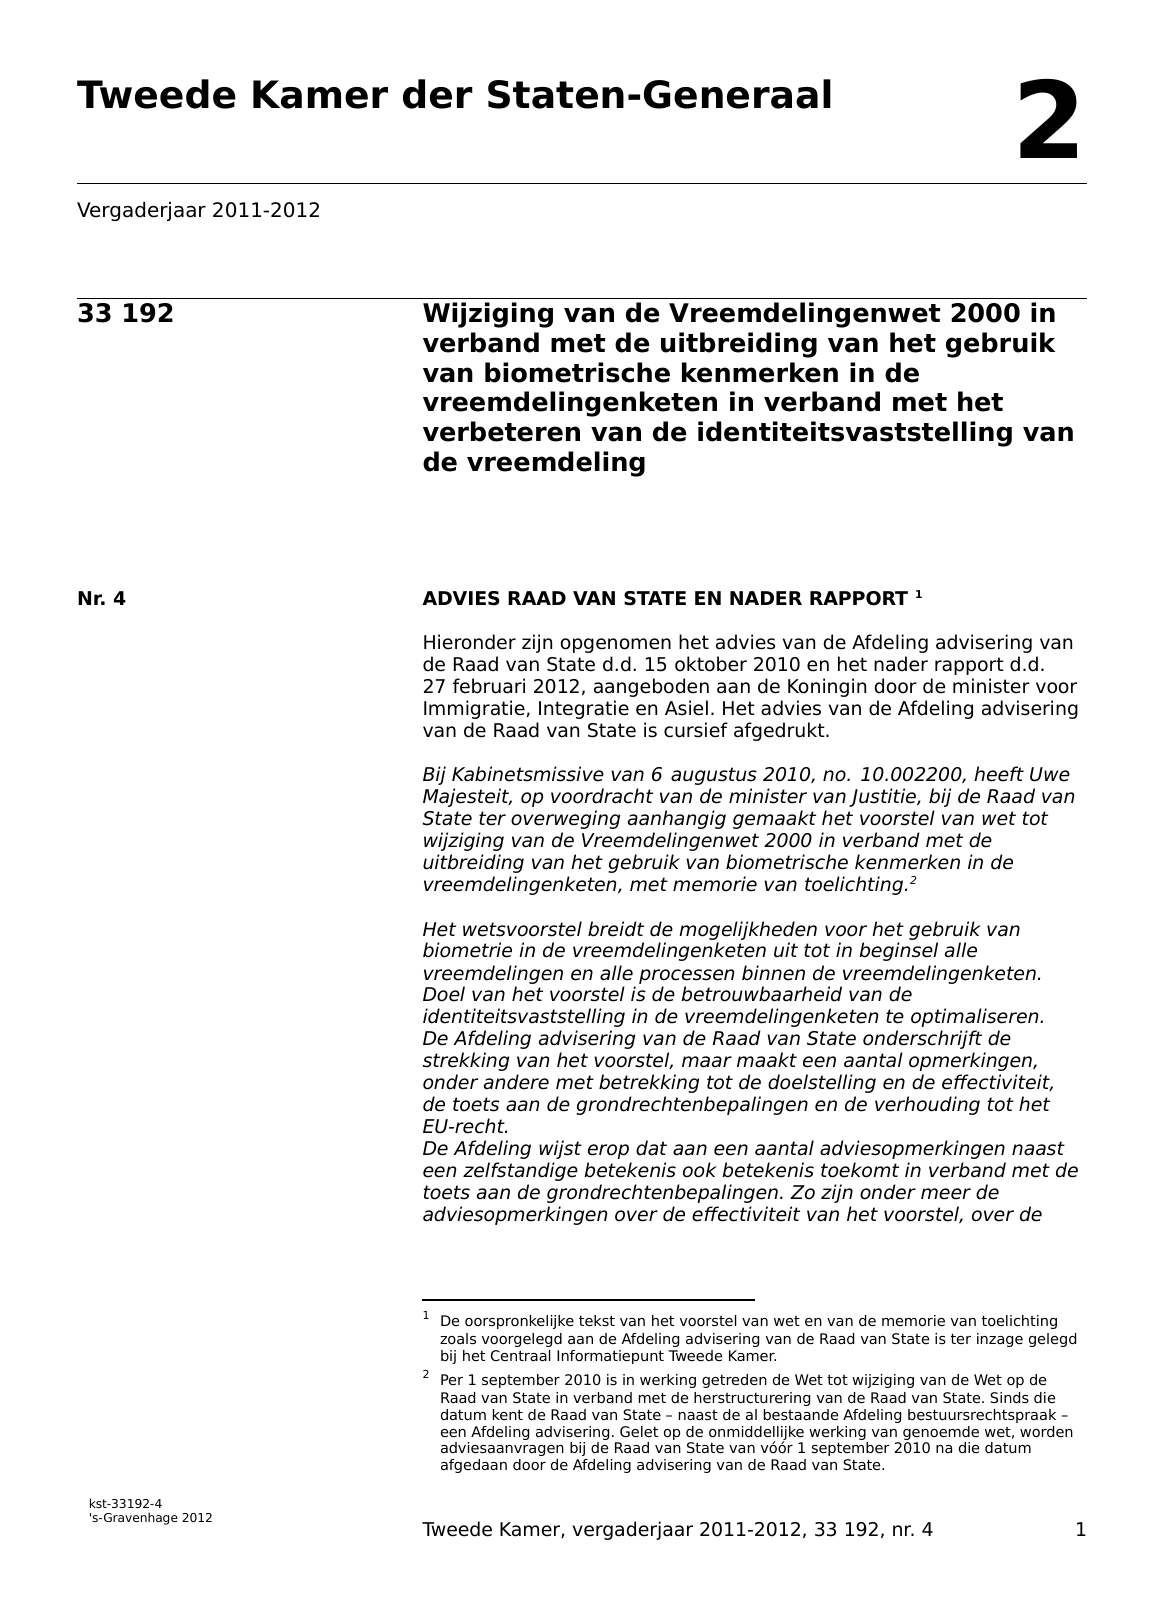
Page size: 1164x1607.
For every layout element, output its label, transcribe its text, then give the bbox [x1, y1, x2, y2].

text De Afdeling wijst erop dat aan een aantal adviesopmerkingen naast een zelfstandige betekenis ook betekenis toekomt in verband met de toets aan de grondrechtenbepalingen. Zo zijn onder meer de adviesopmerkingen over de effectiviteit van het voorstel, over de [422, 1138, 1087, 1226]
text De oorspronkelijke tekst van het voorstel van wet en van de memorie van toelichting zoals voorgelegd aan de Afdeling advisering van de Raad van State is ter inzage gelegd bij het Centraal Informatiepunt Tweede Kamer. [422, 1309, 1087, 1365]
table_cell Vergaderjaar 2011-2012 [77, 184, 1087, 298]
subtitle Nr. 4 ADVIES RAAD VAN STATE EN NADER RAPPORT [77, 588, 1087, 610]
text kst-33192-4 [88, 1497, 323, 1511]
text Per 1 september 2010 is in werking getreden de Wet tot wijziging van de Wet op de Raad van State in verband met de herstructurering van de Raad van State. Sinds die datum kent de Raad van State – naast de al bestaande Afdeling bestuursrechtspraak – een Afdeling advisering. Gelet op de onmiddellijke werking van genoemde wet, worden adviesaanvragen bij de Raad van State van vóór 1 september 2010 na die datum afgedaan door de Afdeling advisering van de Raad van State. [422, 1368, 1087, 1474]
table_header 2 [886, 59, 1087, 183]
text 's-Gravenhage 2012 [88, 1511, 323, 1525]
text Het wetsvoorstel breidt de mogelijkheden voor het gebruik van biometrie in de vreemdelingenketen uit tot in beginsel alle vreemdelingen en alle processen binnen de vreemdelingenketen. Doel van het voorstel is de betrouwbaarheid van de identiteitsvaststelling in de vreemdelingenketen te optimaliseren. [422, 918, 1087, 1028]
text De Afdeling advisering van de Raad van State onderschrijft de strekking van het voorstel, maar maakt een aantal opmerkingen, onder andere met betrekking tot de doelstelling en de effectiviteit, de toets aan de grondrechtenbepalingen en de verhouding tot het EU-recht. [422, 1028, 1087, 1138]
table_header Tweede Kamer der Staten-Generaal [77, 59, 886, 183]
text Hieronder zijn opgenomen het advies van de Afdeling advisering van de Raad van State d.d. 15 oktober 2010 en het nader rapport d.d. 27 februari 2012, aangeboden aan de Koningin door de minister voor Immigratie, Integratie en Asiel. Het advies van de Afdeling advisering van de Raad van State is cursief afgedrukt. [422, 632, 1087, 742]
text Bij Kabinetsmissive van 6 augustus 2010, no. 10.002200, heeft Uwe Majesteit, op voordracht van de minister van Justitie, bij de Raad van State ter overweging aanhangig gemaakt het voorstel van wet tot wijziging van de Vreemdelingenwet 2000 in verband met de uitbreiding van het gebruik van biometrische kenmerken in de vreemdelingenketen, met memorie van toelichting. [422, 764, 1087, 896]
subtitle 33 192 Wijziging van de Vreemdelingenwet 2000 in verband met de uitbreiding van het gebruik van biometrische kenmerken in de vreemdelingenketen in verband met het verbeteren van de identiteitsvaststelling van de vreemdeling [77, 299, 1087, 477]
